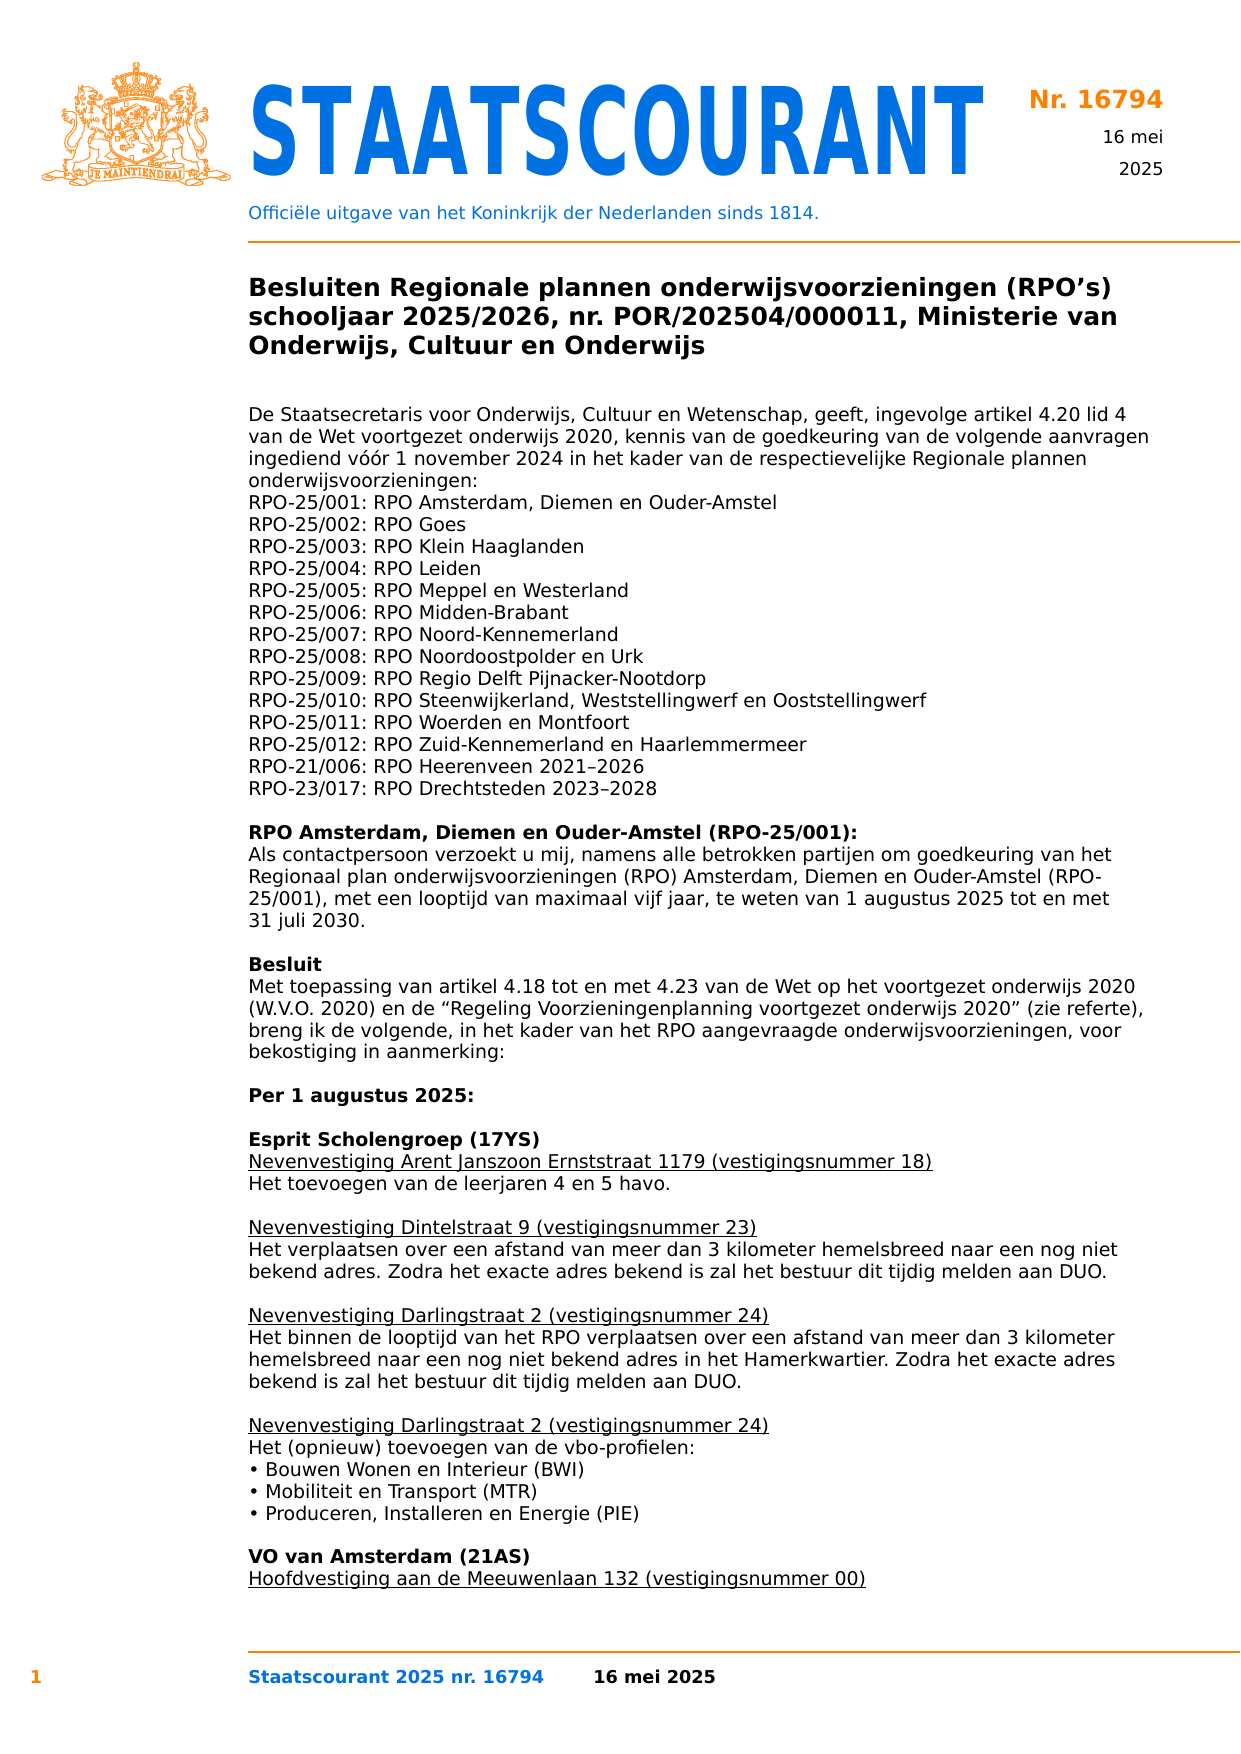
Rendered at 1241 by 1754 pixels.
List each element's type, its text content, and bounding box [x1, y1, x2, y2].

text RPO-25/005: RPO Meppel en Westerland [248, 580, 1163, 602]
text RPO-25/001: RPO Amsterdam, Diemen en Ouder-Amstel [248, 492, 1163, 514]
text RPO-25/002: RPO Goes [248, 514, 1163, 536]
text RPO-25/004: RPO Leiden [248, 558, 1163, 580]
subtitle Besluiten Regionale plannen onderwijsvoorzieningen (RPO’s) schooljaar 2025/2026, nr. POR/202504/000011, Ministerie van Onderwijs, Cultuur en Onderwijs [248, 273, 1163, 361]
text Per 1 augustus 2025: [248, 1085, 1163, 1107]
text Het toevoegen van de leerjaren 4 en 5 havo. [248, 1173, 1163, 1195]
text RPO-21/006: RPO Heerenveen 2021–2026 [248, 756, 1163, 778]
text Nevenvestiging Darlingstraat 2 (vestigingsnummer 24) [248, 1414, 1163, 1437]
table_cell 16 mei [998, 121, 1240, 153]
text De Staatsecretaris voor Onderwijs, Cultuur en Wetenschap, geeft, ingevolge artikel 4.20 lid 4 van de Wet voortgezet onderwijs 2020, kennis van de goedkeuring van de volgende aanvragen ingediend vóór 1 november 2024 in het kader van de respectievelijke Regionale plannen onderwijsvoorzieningen: [248, 404, 1163, 492]
text RPO-23/017: RPO Drechtsteden 2023–2028 [248, 778, 1163, 800]
text Het (opnieuw) toevoegen van de vbo-profielen: [248, 1437, 1163, 1458]
table_header [25, 62, 248, 241]
text VO van Amsterdam (21AS) [248, 1546, 1163, 1568]
text Esprit Scholengroep (17YS) [248, 1129, 1163, 1151]
text RPO-25/011: RPO Woerden en Montfoort [248, 712, 1163, 734]
text Het verplaatsen over een afstand van meer dan 3 kilometer hemelsbreed naar een nog niet bekend adres. Zodra het exacte adres bekend is zal het bestuur dit tijdig melden aan DUO. [248, 1239, 1163, 1283]
text Hoofdvestiging aan de Meeuwenlaan 132 (vestigingsnummer 00) [248, 1568, 1163, 1590]
text Met toepassing van artikel 4.18 tot en met 4.23 van de Wet op het voortgezet onderwijs 2020 (W.V.O. 2020) en de “Regeling Voorzieningenplanning voortgezet onderwijs 2020” (zie referte), breng ik de volgende, in het kader van het RPO aangevraagde onderwijsvoorzieningen, voor bekostiging in aanmerking: [248, 976, 1163, 1063]
table_cell 2025 [998, 153, 1240, 203]
text • Mobiliteit en Transport (MTR) [248, 1481, 1163, 1502]
text RPO-25/009: RPO Regio Delft Pijnacker-Nootdorp [248, 668, 1163, 690]
table_header STAATSCOURANT [248, 62, 998, 203]
text Nevenvestiging Dintelstraat 9 (vestigingsnummer 23) [248, 1217, 1163, 1239]
text Als contactpersoon verzoekt u mij, namens alle betrokken partijen om goedkeuring van het Regionaal plan onderwijsvoorzieningen (RPO) Amsterdam, Diemen en Ouder-Amstel (RPO-25/001), met een looptijd van maximaal vijf jaar, te weten van 1 augustus 2025 tot en met 31 juli 2030. [248, 844, 1163, 932]
text • Produceren, Installeren en Energie (PIE) [248, 1502, 1163, 1524]
text RPO-25/003: RPO Klein Haaglanden [248, 536, 1163, 558]
table_cell Officiële uitgave van het Koninkrijk der Nederlanden sinds 1814. [248, 203, 1240, 241]
picture [41, 62, 231, 186]
text RPO-25/012: RPO Zuid-Kennemerland en Haarlemmermeer [248, 734, 1163, 756]
text RPO-25/010: RPO Steenwijkerland, Weststellingwerf en Ooststellingwerf [248, 690, 1163, 712]
text Nevenvestiging Darlingstraat 2 (vestigingsnummer 24) [248, 1305, 1163, 1327]
text • Bouwen Wonen en Interieur (BWI) [248, 1458, 1163, 1481]
text RPO Amsterdam, Diemen en Ouder-Amstel (RPO-25/001): [248, 822, 1163, 844]
text RPO-25/007: RPO Noord-Kennemerland [248, 624, 1163, 646]
text RPO-25/006: RPO Midden-Brabant [248, 602, 1163, 624]
text Besluit [248, 953, 1163, 976]
text Het binnen de looptijd van het RPO verplaatsen over een afstand van meer dan 3 kilometer hemelsbreed naar een nog niet bekend adres in het Hamerkwartier. Zodra het exacte adres bekend is zal het bestuur dit tijdig melden aan DUO. [248, 1327, 1163, 1393]
text RPO-25/008: RPO Noordoostpolder en Urk [248, 646, 1163, 668]
text Nevenvestiging Arent Janszoon Ernststraat 1179 (vestigingsnummer 18) [248, 1151, 1163, 1173]
table_header Nr. 16794 [998, 62, 1240, 121]
